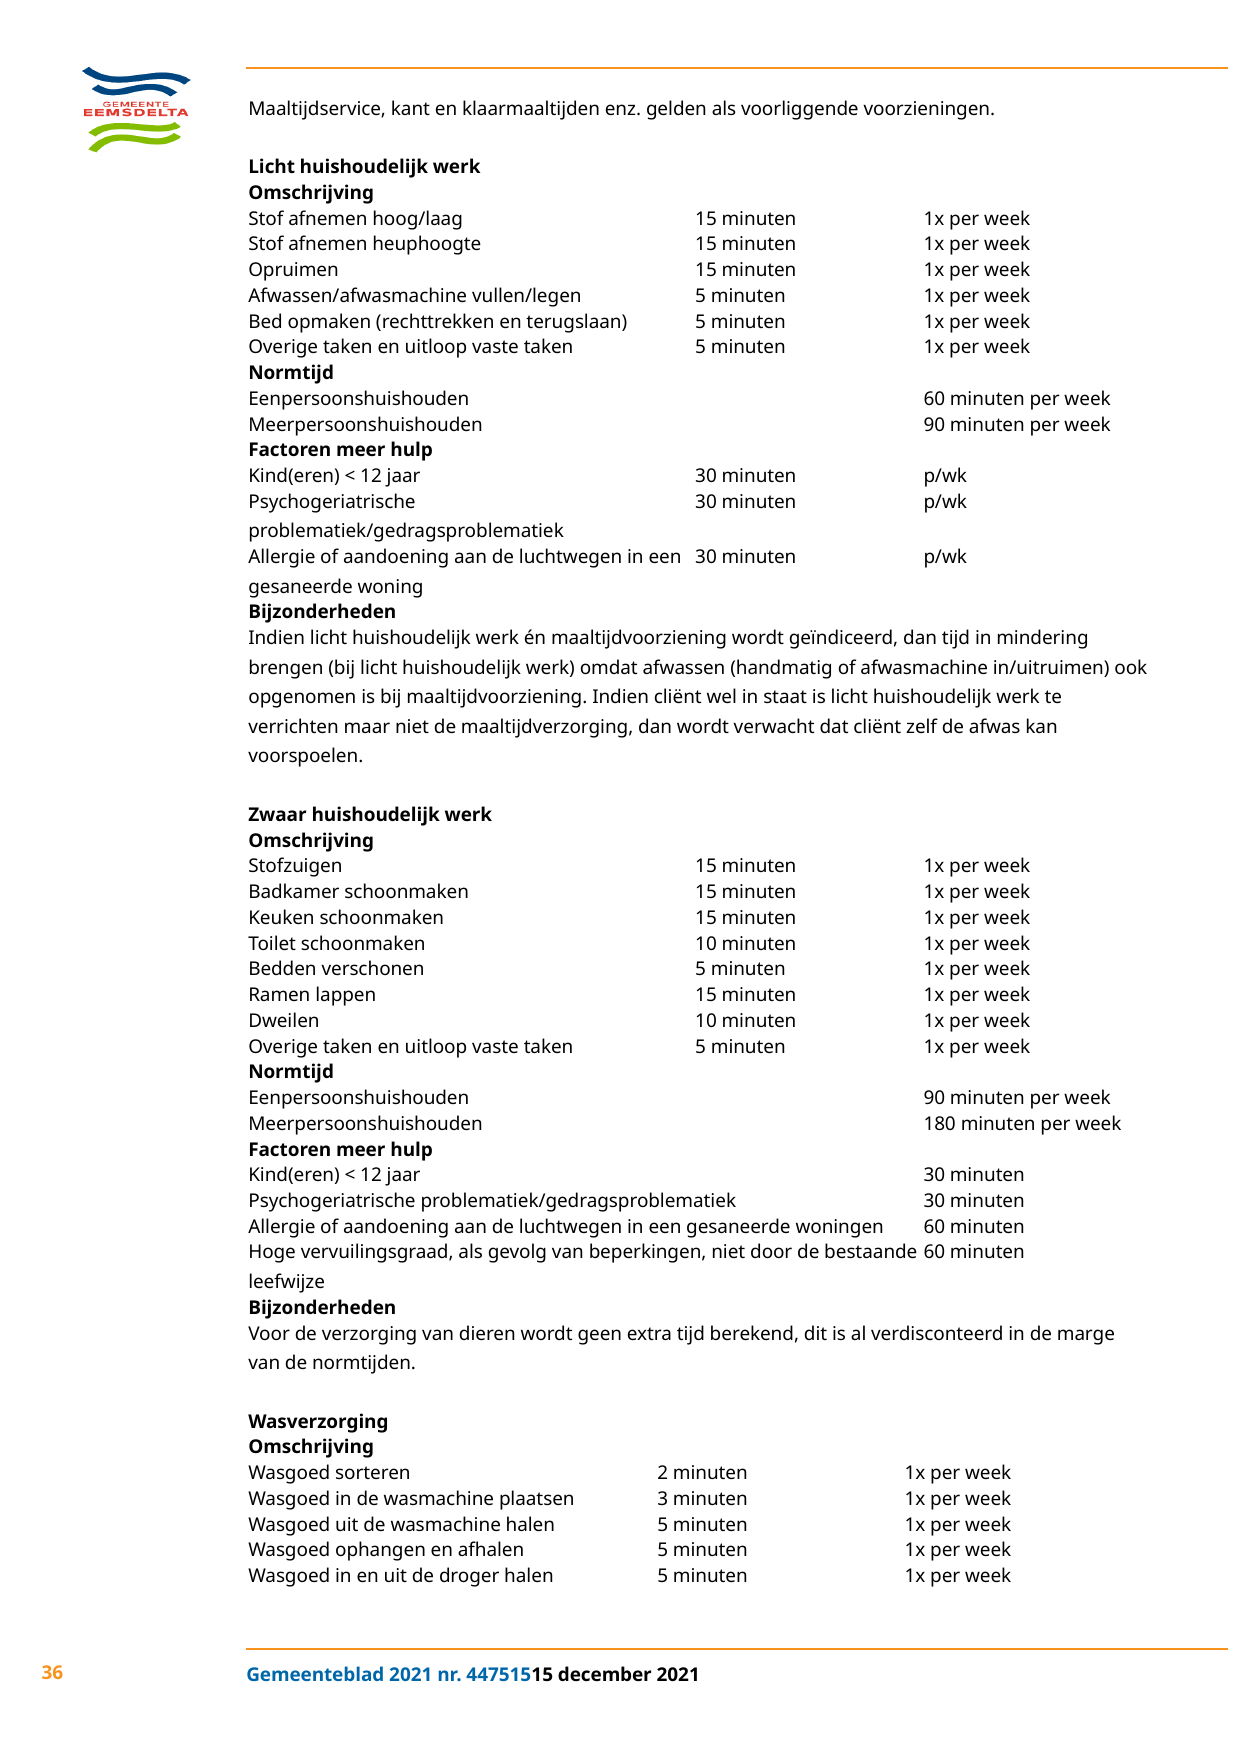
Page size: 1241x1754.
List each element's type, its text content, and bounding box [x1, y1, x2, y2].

table_cell 60 minuten [923, 1213, 1152, 1239]
table_cell Dweilen [248, 1007, 695, 1033]
table_cell 60 minuten per week [923, 385, 1152, 411]
table_cell 5 minuten [695, 282, 923, 308]
table_cell 3 minuten [657, 1485, 904, 1511]
table_cell Keuken schoonmaken [248, 904, 695, 930]
table_cell Factoren meer hulp [248, 436, 1152, 462]
table_cell p/wk [923, 462, 1152, 488]
table_cell 1x per week [923, 956, 1152, 981]
table_cell 1x per week [904, 1537, 1152, 1562]
table_cell 1x per week [923, 1007, 1152, 1033]
table_cell 30 minuten [695, 543, 923, 598]
table_cell 1x per week [923, 930, 1152, 956]
table_cell Toilet schoonmaken [248, 930, 695, 956]
table_cell 15 minuten [695, 231, 923, 256]
table_cell 1x per week [923, 308, 1152, 333]
table_cell 1x per week [923, 334, 1152, 359]
table_cell 30 minuten [923, 1187, 1152, 1213]
table_cell Opruimen [248, 256, 695, 282]
table_cell Voor de verzorging van dieren wordt geen extra tijd berekend, dit is al verdisconteerd in de marge van de normtijden. [248, 1320, 1152, 1375]
table_header Wasverzorging [248, 1408, 1152, 1434]
table_cell 30 minuten [695, 488, 923, 543]
table_cell 1x per week [923, 282, 1152, 308]
table_cell Maaltijdservice, kant en klaarmaaltijden enz. gelden als voorliggende voorzieningen. [248, 95, 1152, 121]
table_cell 60 minuten [923, 1239, 1152, 1294]
table_cell 5 minuten [695, 334, 923, 359]
table_cell Normtijd [248, 359, 1152, 385]
table_cell Wasgoed uit de wasmachine halen [248, 1511, 657, 1537]
picture [41, 47, 231, 172]
table_cell 2 minuten [657, 1459, 904, 1485]
table_cell 90 minuten per week [923, 1084, 1152, 1110]
table_cell Bijzonderheden [248, 599, 1152, 624]
table_cell 1x per week [923, 1033, 1152, 1058]
table_cell Bed opmaken (rechttrekken en terugslaan) [248, 308, 695, 333]
table_cell Omschrijving [248, 179, 1152, 205]
table_cell Ramen lappen [248, 981, 695, 1007]
table_cell 5 minuten [657, 1562, 904, 1588]
table_header Zwaar huishoudelijk werk [248, 801, 1152, 827]
table_cell Wasgoed sorteren [248, 1459, 657, 1485]
table_cell 1x per week [923, 904, 1152, 930]
table_cell Psychogeriatrische problematiek/gedragsproblematiek [248, 488, 695, 543]
table_cell 15 minuten [695, 853, 923, 878]
table_cell 5 minuten [695, 956, 923, 981]
table_cell Bedden verschonen [248, 956, 695, 981]
table_cell Stof afnemen heuphoogte [248, 231, 695, 256]
table_cell Wasgoed in en uit de droger halen [248, 1562, 657, 1588]
table_cell Kind(eren) < 12 jaar [248, 1161, 923, 1187]
table_cell p/wk [923, 488, 1152, 543]
table_cell 1x per week [904, 1485, 1152, 1511]
table_cell 1x per week [923, 853, 1152, 878]
table_cell Psychogeriatrische problematiek/gedragsproblematiek [248, 1187, 923, 1213]
table_cell 5 minuten [657, 1511, 904, 1537]
table_cell Overige taken en uitloop vaste taken [248, 1033, 695, 1058]
table_header Licht huishoudelijk werk [248, 154, 1152, 179]
table_cell Stofzuigen [248, 853, 695, 878]
table_cell 10 minuten [695, 1007, 923, 1033]
table_cell Wasgoed in de wasmachine plaatsen [248, 1485, 657, 1511]
table_cell Badkamer schoonmaken [248, 879, 695, 904]
table_cell Wasgoed ophangen en afhalen [248, 1537, 657, 1562]
table_cell Hoge vervuilingsgraad, als gevolg van beperkingen, niet door de bestaande leefwijze [248, 1239, 923, 1294]
table_cell 15 minuten [695, 205, 923, 231]
table_cell 30 minuten [923, 1161, 1152, 1187]
table_cell 5 minuten [695, 308, 923, 333]
table_cell 1x per week [923, 879, 1152, 904]
table_cell 1x per week [904, 1511, 1152, 1537]
table_cell 1x per week [904, 1562, 1152, 1588]
table_cell Meerpersoonshuishouden [248, 1110, 923, 1136]
table_cell Eenpersoonshuishouden [248, 1084, 923, 1110]
table_cell Overige taken en uitloop vaste taken [248, 334, 695, 359]
table_cell 5 minuten [657, 1537, 904, 1562]
table_cell Meerpersoonshuishouden [248, 411, 923, 436]
table_cell Bijzonderheden [248, 1294, 1152, 1320]
table_cell 30 minuten [695, 462, 923, 488]
table_cell Stof afnemen hoog/laag [248, 205, 695, 231]
table_cell Omschrijving [248, 827, 1152, 853]
table_cell 1x per week [923, 231, 1152, 256]
table_cell Indien licht huishoudelijk werk én maaltijdvoorziening wordt geïndiceerd, dan tijd in mindering brengen (bij licht huishoudelijk werk) omdat afwassen (handmatig of afwasmachine in/uitruimen) ook opgenomen is bij maaltijdvoorziening. Indien cliënt wel in staat is licht huishoudelijk werk te verrichten maar niet de maaltijdverzorging, dan wordt verwacht dat cliënt zelf de afwas kan voorspoelen. [248, 624, 1152, 768]
table_cell 15 minuten [695, 981, 923, 1007]
table_cell 15 minuten [695, 256, 923, 282]
table_cell 1x per week [904, 1459, 1152, 1485]
table_cell Factoren meer hulp [248, 1136, 1152, 1161]
table_cell 15 minuten [695, 879, 923, 904]
table_cell 1x per week [923, 981, 1152, 1007]
table_cell 180 minuten per week [923, 1110, 1152, 1136]
table_cell Allergie of aandoening aan de luchtwegen in een gesaneerde woningen [248, 1213, 923, 1239]
table_cell 1x per week [923, 205, 1152, 231]
table_cell Kind(eren) < 12 jaar [248, 462, 695, 488]
table_cell p/wk [923, 543, 1152, 598]
table_cell 90 minuten per week [923, 411, 1152, 436]
table_cell Eenpersoonshuishouden [248, 385, 923, 411]
table_cell Allergie of aandoening aan de luchtwegen in een gesaneerde woning [248, 543, 695, 598]
table_cell Omschrijving [248, 1434, 1152, 1459]
table_cell 5 minuten [695, 1033, 923, 1058]
table_cell 15 minuten [695, 904, 923, 930]
table_cell 10 minuten [695, 930, 923, 956]
table_cell 1x per week [923, 256, 1152, 282]
table_cell Normtijd [248, 1059, 1152, 1084]
table_cell Afwassen/afwasmachine vullen/legen [248, 282, 695, 308]
